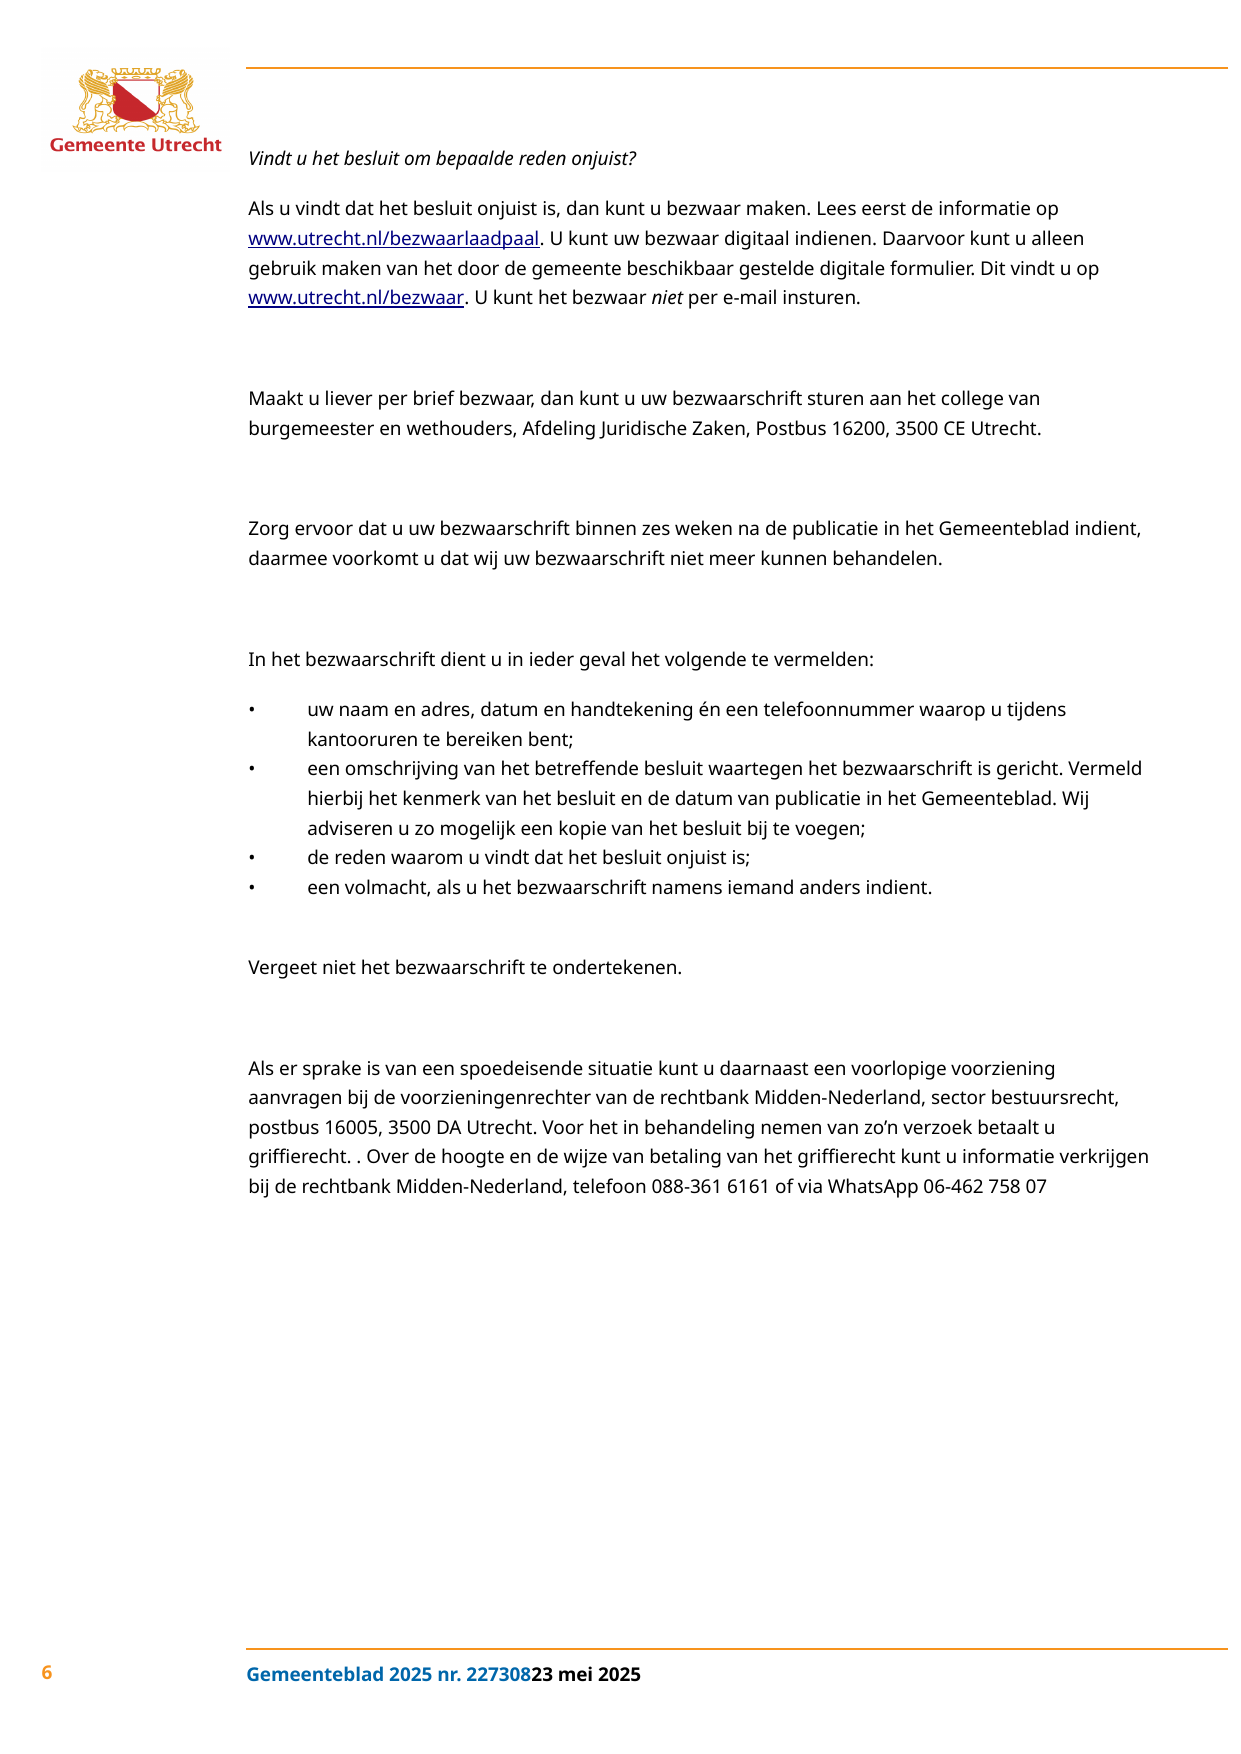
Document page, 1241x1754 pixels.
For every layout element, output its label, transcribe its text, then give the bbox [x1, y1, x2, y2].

text Als u vindt dat het besluit onjuist is, dan kunt u bezwaar maken. Lees eerst de informatie op www.utrecht.nl/bezwaarlaadpaal. U kunt uw bezwaar digitaal indienen. Daarvoor kunt u alleen gebruik maken van het door de gemeente beschikbaar gestelde digitale formulier. Dit vindt u op www.utrecht.nl/bezwaar. U kunt het bezwaar niet per e-mail insturen. [248, 196, 1152, 310]
text Als er sprake is van een spoedeisende situatie kunt u daarnaast een voorlopige voorziening aanvragen bij de voorzieningenrechter van de rechtbank Midden-Nederland, sector bestuursrecht, postbus 16005, 3500 DA Utrecht. Voor het in behandeling nemen van zo’n verzoek betaalt u griffierecht. . Over de hoogte en de wijze van betaling van het griffierecht kunt u informatie verkrijgen bij de rechtbank Midden-Nederland, telefoon 088-361 6161 of via WhatsApp 06-462 758 07 [248, 1055, 1152, 1199]
text Vindt u het besluit om bepaalde reden onjuist? [248, 145, 1152, 171]
list de reden waarom u vindt dat het besluit onjuist is; [248, 844, 1152, 870]
text In het bezwaarschrift dient u in ieder geval het volgende te vermelden: [248, 646, 1152, 672]
list uw naam en adres, datum en handtekening én een telefoonnummer waarop u tijdens kantooruren te bereiken bent; [248, 696, 1152, 752]
picture [41, 47, 231, 172]
list een omschrijving van het betreffende besluit waartegen het bezwaarschrift is gericht. Vermeld hierbij het kenmerk van het besluit en de datum van publicatie in het Gemeenteblad. Wij adviseren u zo mogelijk een kopie van het besluit bij te voegen; [248, 756, 1152, 841]
text Vergeet niet het bezwaarschrift te ondertekenen. [248, 954, 1152, 980]
list een volmacht, als u het bezwaarschrift namens iemand anders indient. [248, 874, 1152, 900]
text Zorg ervoor dat u uw bezwaarschrift binnen zes weken na de publicatie in het Gemeenteblad indient, daarmee voorkomt u dat wij uw bezwaarschrift niet meer kunnen behandelen. [248, 516, 1152, 571]
text Maakt u liever per brief bezwaar, dan kunt u uw bezwaarschrift sturen aan het college van burgemeester en wethouders, Afdeling Juridische Zaken, Postbus 16200, 3500 CE Utrecht. [248, 385, 1152, 441]
